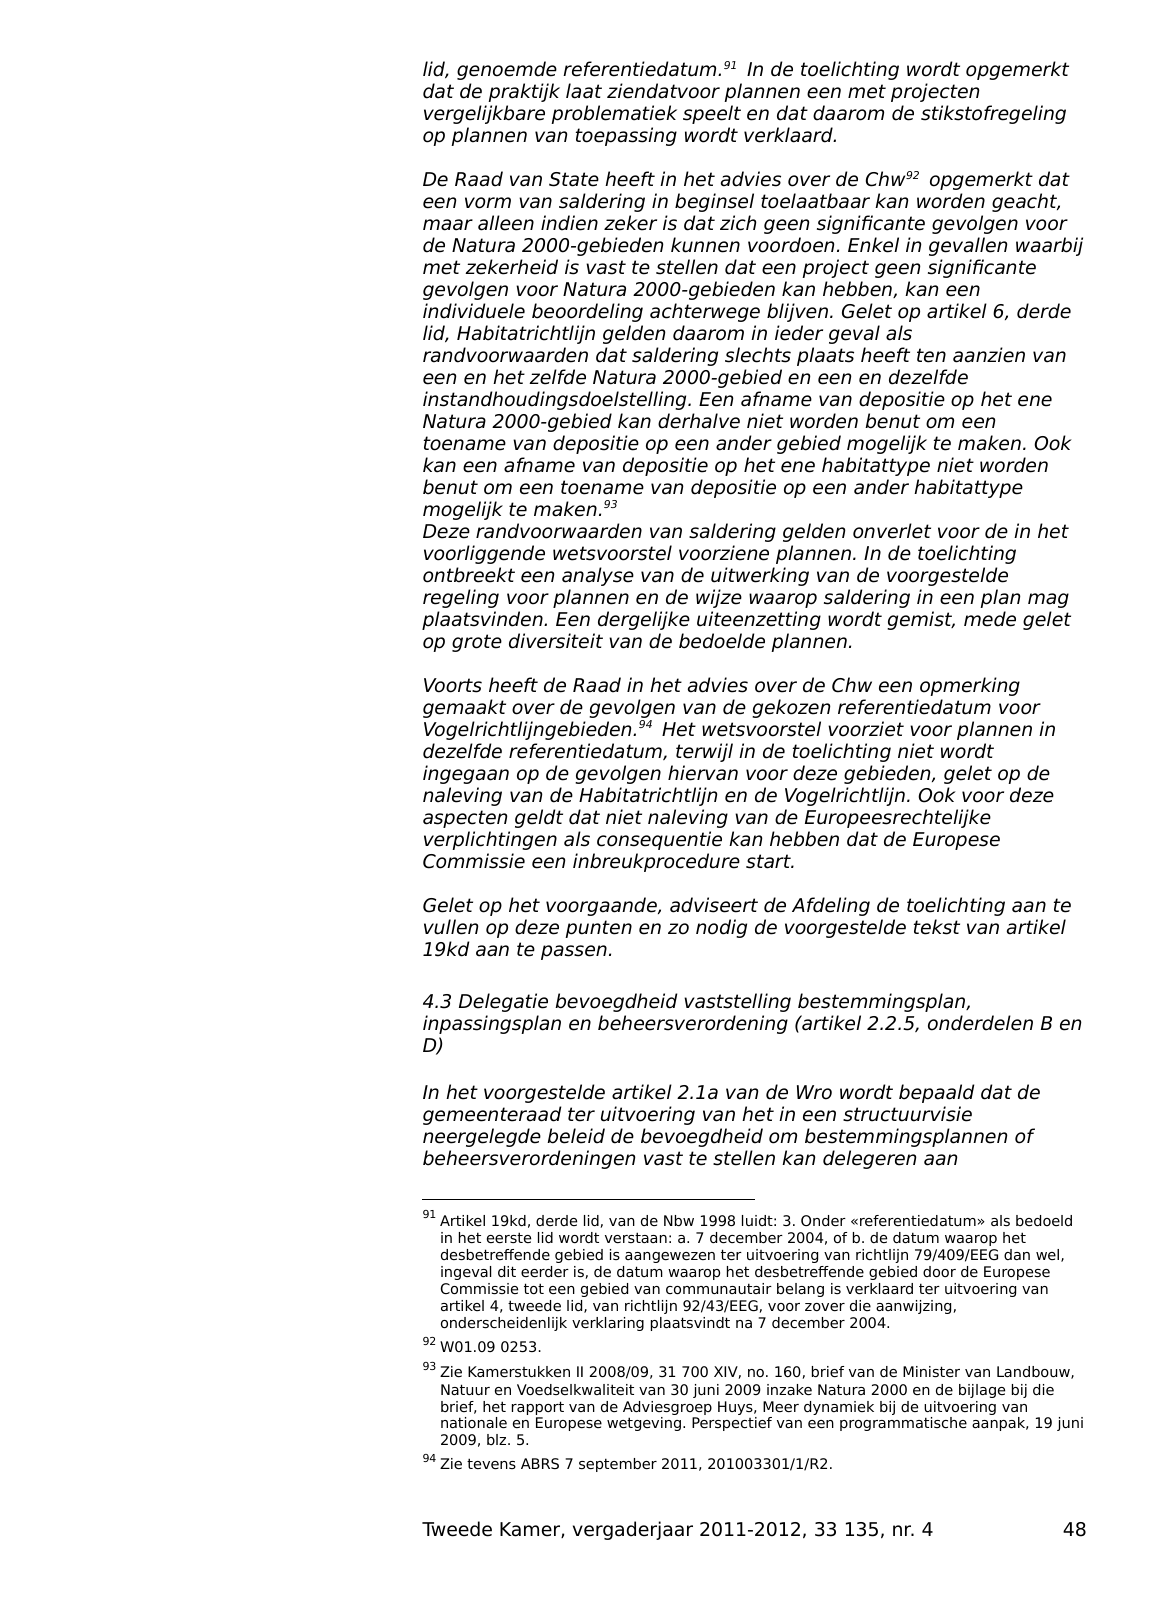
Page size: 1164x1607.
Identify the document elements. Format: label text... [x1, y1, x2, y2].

text De Raad van State heeft in het advies over de Chw opgemerkt dat een vorm van saldering in beginsel toelaatbaar kan worden geacht, maar alleen indien zeker is dat zich geen significante gevolgen voor de Natura 2000-gebieden kunnen voordoen. Enkel in gevallen waarbij met zekerheid is vast te stellen dat een project geen significante gevolgen voor Natura 2000-gebieden kan hebben, kan een individuele beoordeling achterwege blijven. Gelet op artikel 6, derde lid, Habitatrichtlijn gelden daarom in ieder geval als randvoorwaarden dat saldering slechts plaats heeft ten aanzien van een en het zelfde Natura 2000-gebied en een en dezelfde instandhoudingsdoelstelling. Een afname van depositie op het ene Natura 2000-gebied kan derhalve niet worden benut om een toename van depositie op een ander gebied mogelijk te maken. Ook kan een afname van depositie op het ene habitattype niet worden benut om een toename van depositie op een ander habitattype mogelijk te maken. [422, 169, 1087, 521]
text Zie tevens ABRS 7 september 2011, 201003301/1/R2. [422, 1452, 1087, 1474]
text In het voorgestelde artikel 2.1a van de Wro wordt bepaald dat de gemeenteraad ter uitvoering van het in een structuurvisie neergelegde beleid de bevoegdheid om bestemmingsplannen of beheersverordeningen vast te stellen kan delegeren aan [422, 1082, 1087, 1170]
text W01.09 0253. [422, 1335, 1087, 1357]
text Zie Kamerstukken II 2008/09, 31 700 XIV, no. 160, brief van de Minister van Landbouw, Natuur en Voedselkwaliteit van 30 juni 2009 inzake Natura 2000 en de bijlage bij die brief, het rapport van de Adviesgroep Huys, Meer dynamiek bij de uitvoering van nationale en Europese wetgeving. Perspectief van een programmatische aanpak, 19 juni 2009, blz. 5. [422, 1360, 1087, 1449]
subtitle 4.3 Delegatie bevoegdheid vaststelling bestemmingsplan, inpassingsplan en beheersverordening (artikel 2.2.5, onderdelen B en D) [422, 991, 1087, 1057]
text Deze randvoorwaarden van saldering gelden onverlet voor de in het voorliggende wetsvoorstel voorziene plannen. In de toelichting ontbreekt een analyse van de uitwerking van de voorgestelde regeling voor plannen en de wijze waarop saldering in een plan mag plaatsvinden. Een dergelijke uiteenzetting wordt gemist, mede gelet op grote diversiteit van de bedoelde plannen. [422, 521, 1087, 653]
text Artikel 19kd, derde lid, van de Nbw 1998 luidt: 3. Onder «referentiedatum» als bedoeld in het eerste lid wordt verstaan: a. 7 december 2004, of b. de datum waarop het desbetreffende gebied is aangewezen ter uitvoering van richtlijn 79/409/EEG dan wel, ingeval dit eerder is, de datum waarop het desbetreffende gebied door de Europese Commissie tot een gebied van communautair belang is verklaard ter uitvoering van artikel 4, tweede lid, van richtlijn 92/43/EEG, voor zover die aanwijzing, onderscheidenlijk verklaring plaatsvindt na 7 december 2004. [422, 1208, 1087, 1332]
text lid, genoemde referentiedatum. In de toelichting wordt opgemerkt dat de praktijk laat ziendatvoor plannen een met projecten vergelijkbare problematiek speelt en dat daarom de stikstofregeling op plannen van toepassing wordt verklaard. [422, 59, 1087, 147]
text Voorts heeft de Raad in het advies over de Chw een opmerking gemaakt over de gevolgen van de gekozen referentiedatum voor Vogelrichtlijngebieden. Het wetsvoorstel voorziet voor plannen in dezelfde referentiedatum, terwijl in de toelichting niet wordt ingegaan op de gevolgen hiervan voor deze gebieden, gelet op de naleving van de Habitatrichtlijn en de Vogelrichtlijn. Ook voor deze aspecten geldt dat niet naleving van de Europeesrechtelijke verplichtingen als consequentie kan hebben dat de Europese Commissie een inbreukprocedure start. [422, 675, 1087, 873]
text Gelet op het voorgaande, adviseert de Afdeling de toelichting aan te vullen op deze punten en zo nodig de voorgestelde tekst van artikel 19kd aan te passen. [422, 895, 1087, 961]
